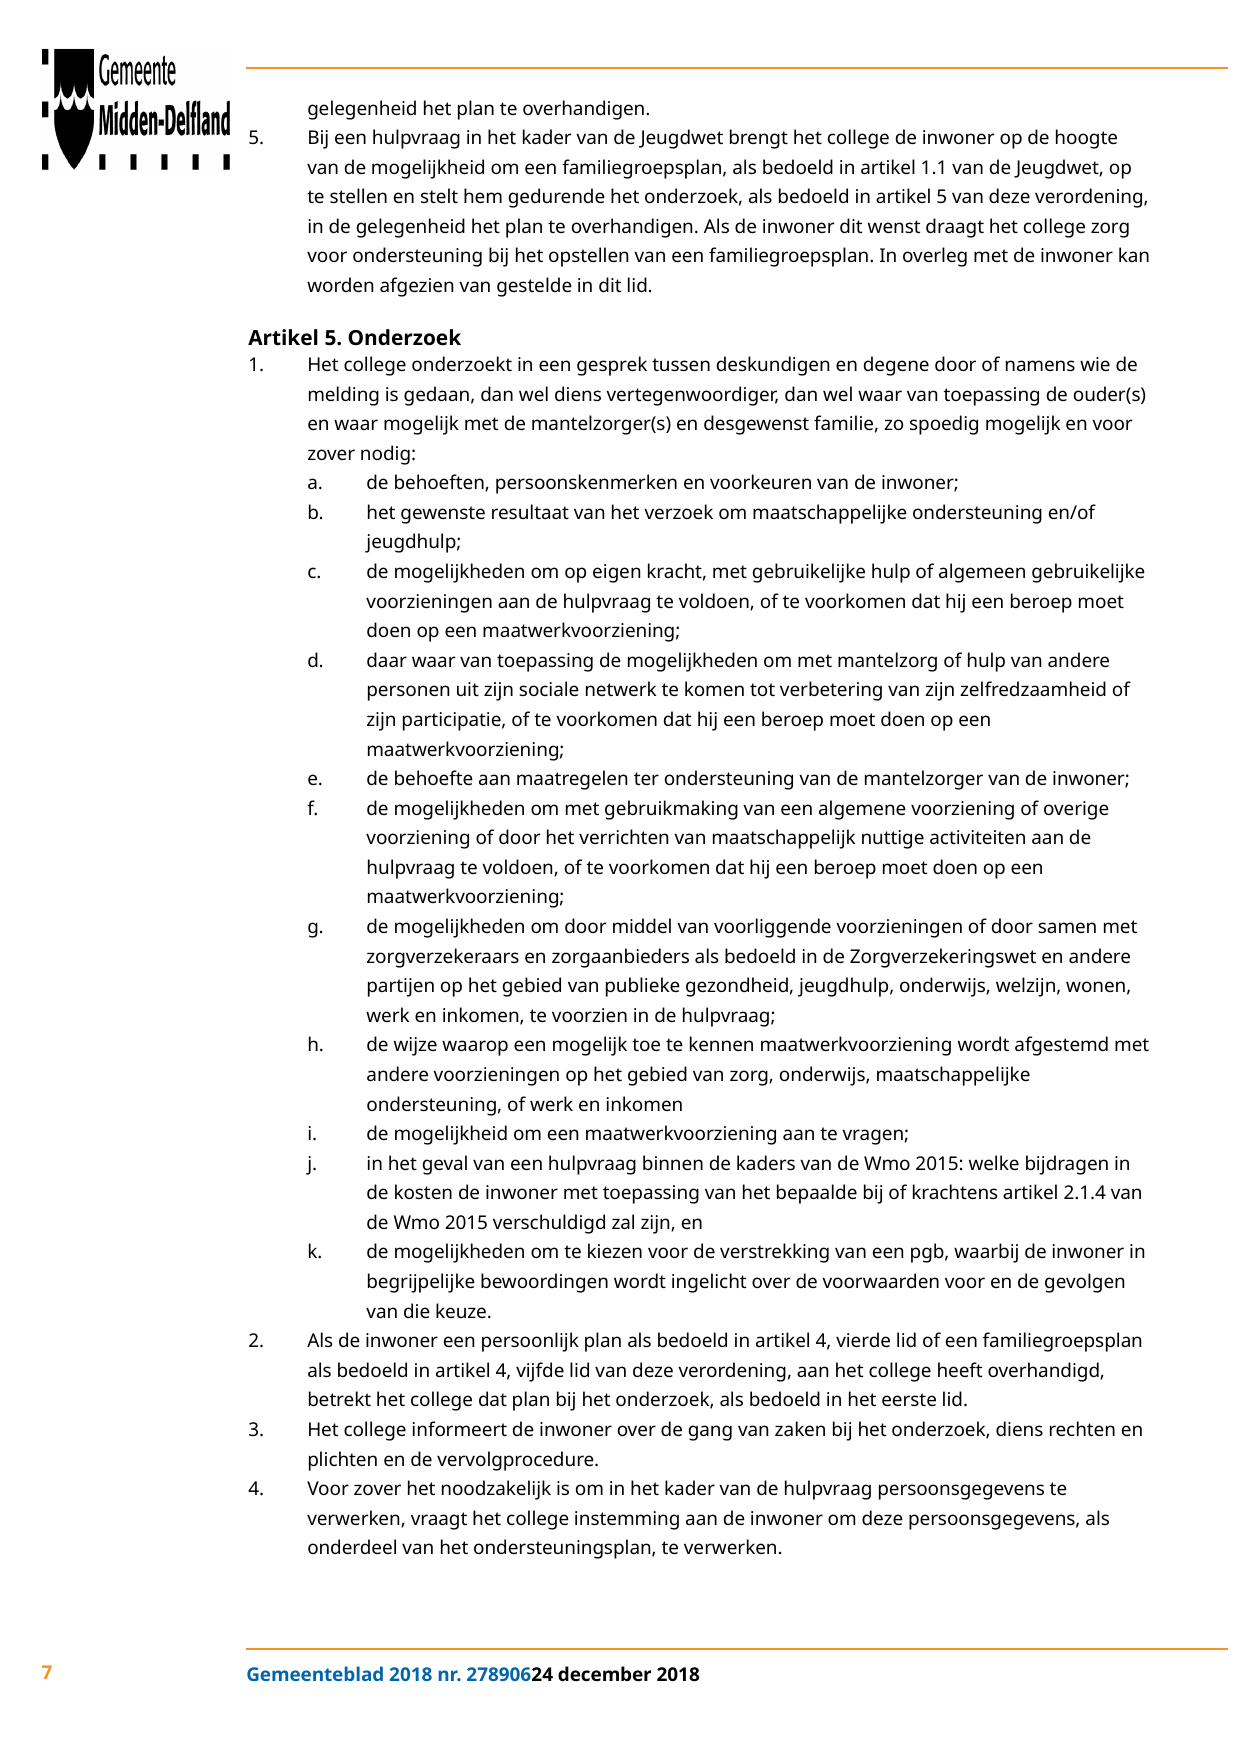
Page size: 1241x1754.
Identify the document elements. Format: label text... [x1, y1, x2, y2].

picture [41, 47, 231, 172]
list Als de inwoner een persoonlijk plan als bedoeld in artikel 4, vierde lid of een familiegroepsplan als bedoeld in artikel 4, vijfde lid van deze verordening, aan het college heeft overhandigd, betrekt het college dat plan bij het onderzoek, als bedoeld in het eerste lid. [248, 1327, 1152, 1412]
list het gewenste resultaat van het verzoek om maatschappelijke ondersteuning en/of jeugdhulp; [307, 499, 1152, 554]
list daar waar van toepassing de mogelijkheden om met mantelzorg of hulp van andere personen uit zijn sociale netwerk te komen tot verbetering van zijn zelfredzaamheid of zijn participatie, of te voorkomen dat hij een beroep moet doen op een maatwerkvoorziening; [307, 647, 1152, 761]
list Het college informeert de inwoner over de gang van zaken bij het onderzoek, diens rechten en plichten en de vervolgprocedure. [248, 1416, 1152, 1471]
list Bij een hulpvraag in het kader van de Jeugdwet brengt het college de inwoner op de hoogte van de mogelijkheid om een familiegroepsplan, als bedoeld in artikel 1.1 van de Jeugdwet, op te stellen en stelt hem gedurende het onderzoek, als bedoeld in artikel 5 van deze verordening, in de gelegenheid het plan te overhandigen. Als de inwoner dit wenst draagt het college zorg voor ondersteuning bij het opstellen van een familiegroepsplan. In overleg met de inwoner kan worden afgezien van gestelde in dit lid. [248, 124, 1152, 298]
list de mogelijkheid om een maatwerkvoorziening aan te vragen; [307, 1120, 1152, 1146]
list de mogelijkheden om door middel van voorliggende voorzieningen of door samen met zorgverzekeraars en zorgaanbieders als bedoeld in de Zorgverzekeringswet en andere partijen op het gebied van publieke gezondheid, jeugdhulp, onderwijs, welzijn, wonen, werk en inkomen, te voorzien in de hulpvraag; [307, 913, 1152, 1028]
list de behoefte aan maatregelen ter ondersteuning van de mantelzorger van de inwoner; [307, 765, 1152, 791]
list de behoeften, persoonskenmerken en voorkeuren van de inwoner; [307, 469, 1152, 495]
list de wijze waarop een mogelijk toe te kennen maatwerkvoorziening wordt afgestemd met andere voorzieningen op het gebied van zorg, onderwijs, maatschappelijke ondersteuning, of werk en inkomen [307, 1032, 1152, 1116]
text Artikel 5. Onderzoek [248, 323, 1152, 351]
list Het college onderzoekt in een gesprek tussen deskundigen en degene door of namens wie de melding is gedaan, dan wel diens vertegenwoordiger, dan wel waar van toepassing de ouder(s) en waar mogelijk met de mantelzorger(s) en desgewenst familie, zo spoedig mogelijk en voor zover nodig: [248, 351, 1152, 466]
list Voor zover het noodzakelijk is om in het kader van de hulpvraag persoonsgegevens te verwerken, vraagt het college instemming aan de inwoner om deze persoonsgegevens, als onderdeel van het ondersteuningsplan, te verwerken. [248, 1475, 1152, 1560]
list gelegenheid het plan te overhandigen. [248, 95, 1152, 121]
list de mogelijkheden om op eigen kracht, met gebruikelijke hulp of algemeen gebruikelijke voorzieningen aan de hulpvraag te voldoen, of te voorkomen dat hij een beroep moet doen op een maatwerkvoorziening; [307, 558, 1152, 643]
list de mogelijkheden om met gebruikmaking van een algemene voorziening of overige voorziening of door het verrichten van maatschappelijk nuttige activiteiten aan de hulpvraag te voldoen, of te voorkomen dat hij een beroep moet doen op een maatwerkvoorziening; [307, 795, 1152, 909]
list de mogelijkheden om te kiezen voor de verstrekking van een pgb, waarbij de inwoner in begrijpelijke bewoordingen wordt ingelicht over de voorwaarden voor en de gevolgen van die keuze. [307, 1239, 1152, 1323]
list in het geval van een hulpvraag binnen de kaders van de Wmo 2015: welke bijdragen in de kosten de inwoner met toepassing van het bepaalde bij of krachtens artikel 2.1.4 van de Wmo 2015 verschuldigd zal zijn, en [307, 1150, 1152, 1235]
